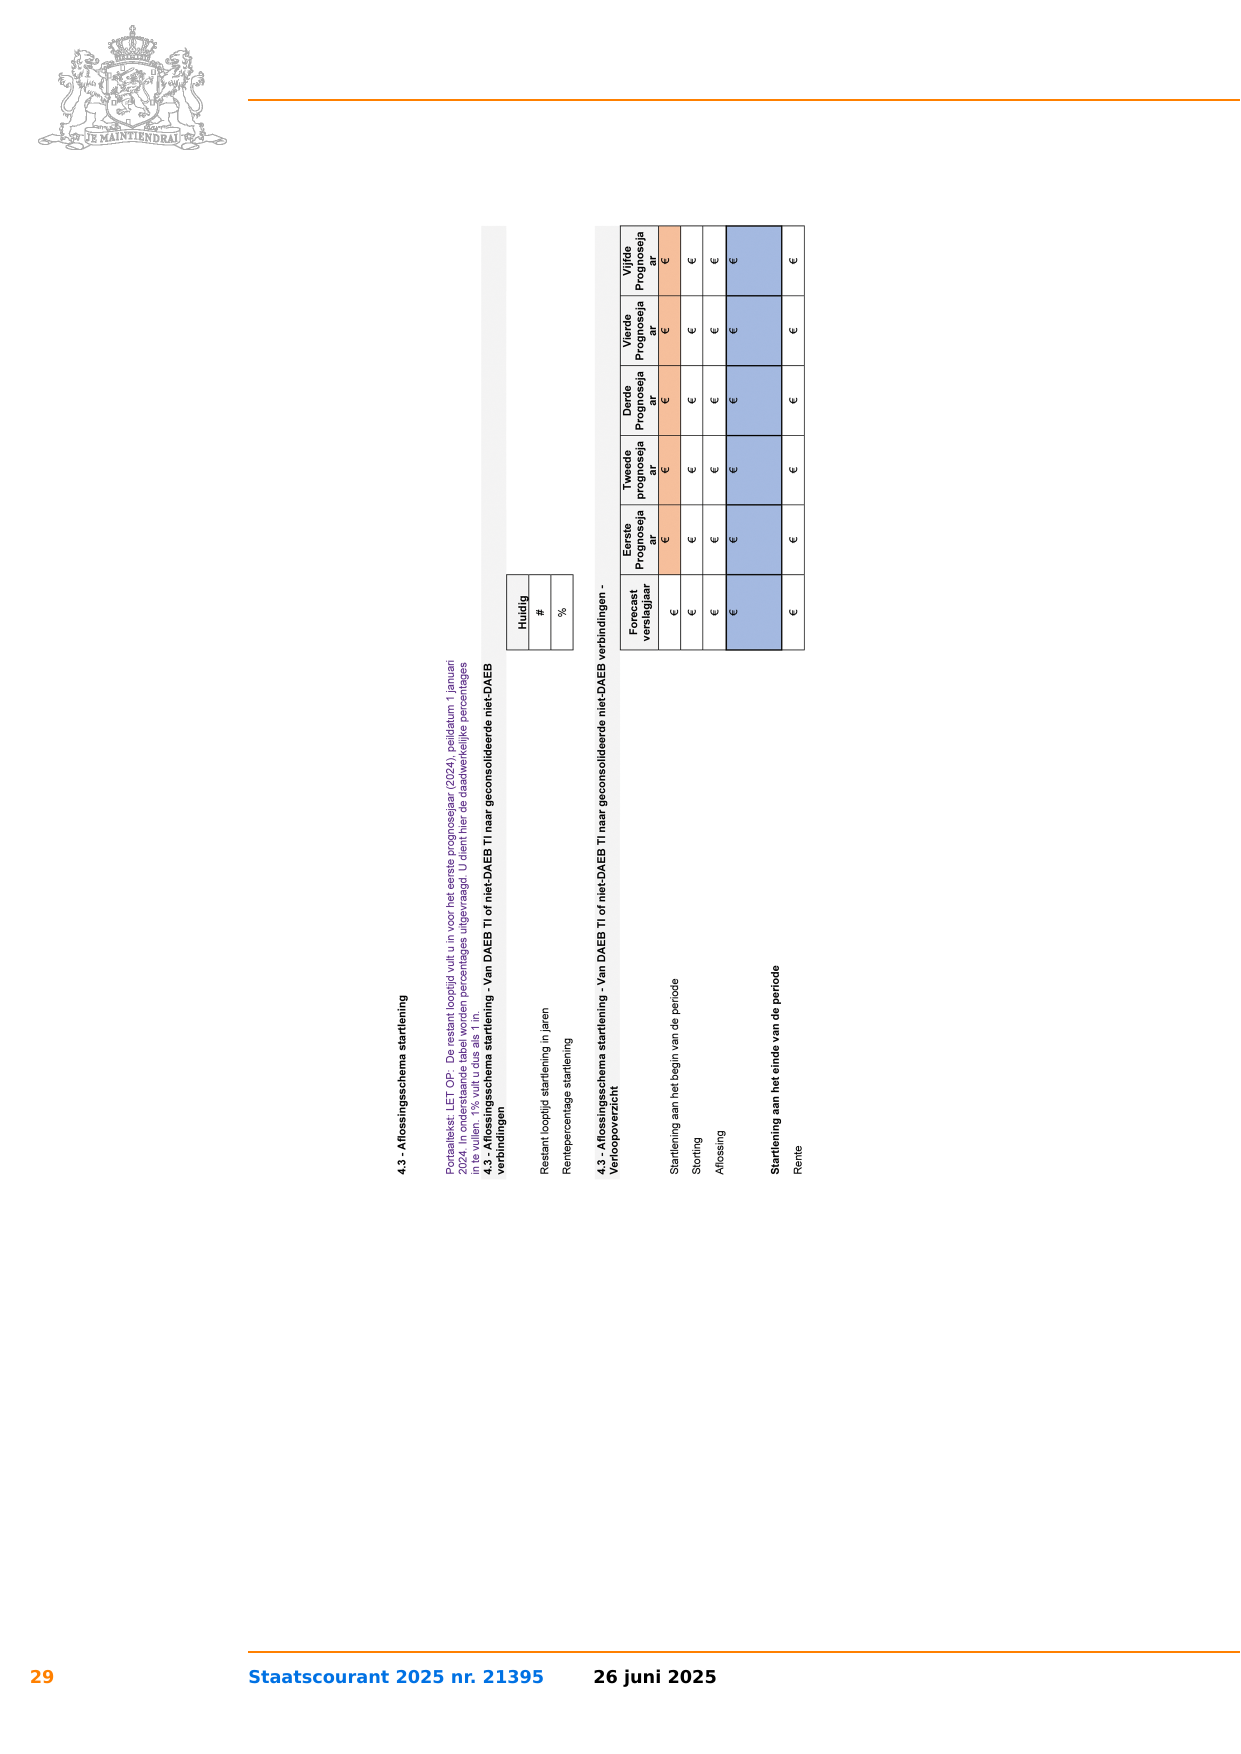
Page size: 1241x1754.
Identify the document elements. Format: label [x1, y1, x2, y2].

picture [38, 25, 227, 150]
picture [248, 130, 1134, 1276]
